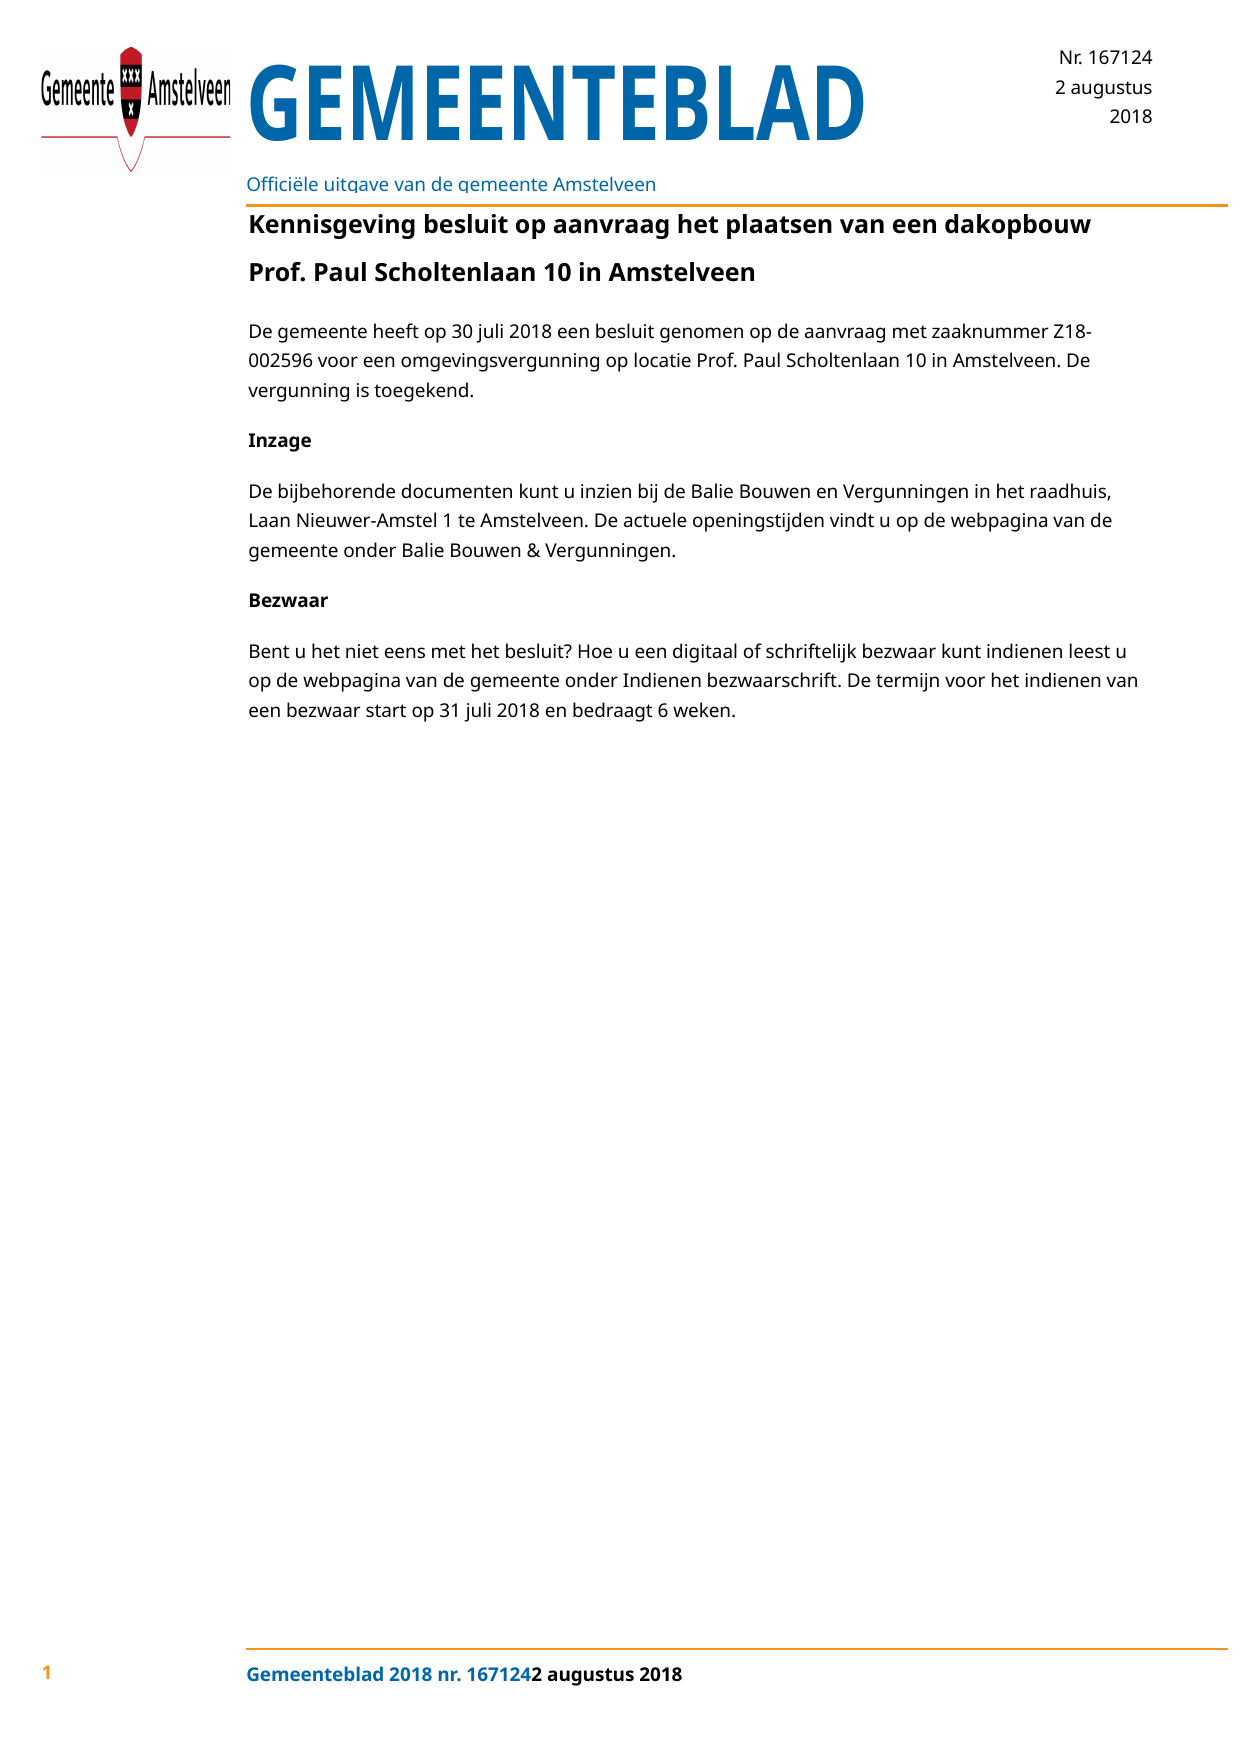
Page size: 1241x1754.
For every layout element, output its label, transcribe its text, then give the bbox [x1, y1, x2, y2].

text De gemeente heeft op 30 juli 2018 een besluit genomen op de aanvraag met zaaknummer Z18-002596 voor een omgevingsvergunning op locatie Prof. Paul Scholtenlaan 10 in Amstelveen. De vergunning is toegekend. [248, 318, 1152, 403]
text Inzage [248, 427, 1152, 453]
text Bent u het niet eens met het besluit? Hoe u een digitaal of schriftelijk bezwaar kunt indienen leest u op de webpagina van de gemeente onder Indienen bezwaarschrift. De termijn voor het indienen van een bezwaar start op 31 juli 2018 en bedraagt 6 weken. [248, 638, 1152, 723]
picture [41, 47, 231, 172]
text Bezwaar [248, 587, 1152, 613]
text Kennisgeving besluit op aanvraag het plaatsen van een dakopbouw Prof. Paul Scholtenlaan 10 in Amstelveen [248, 207, 1152, 288]
text De bijbehorende documenten kunt u inzien bij de Balie Bouwen en Vergunningen in het raadhuis, Laan Nieuwer-Amstel 1 te Amstelveen. De actuele openingstijden vindt u op de webpagina van de gemeente onder Balie Bouwen & Vergunningen. [248, 478, 1152, 563]
